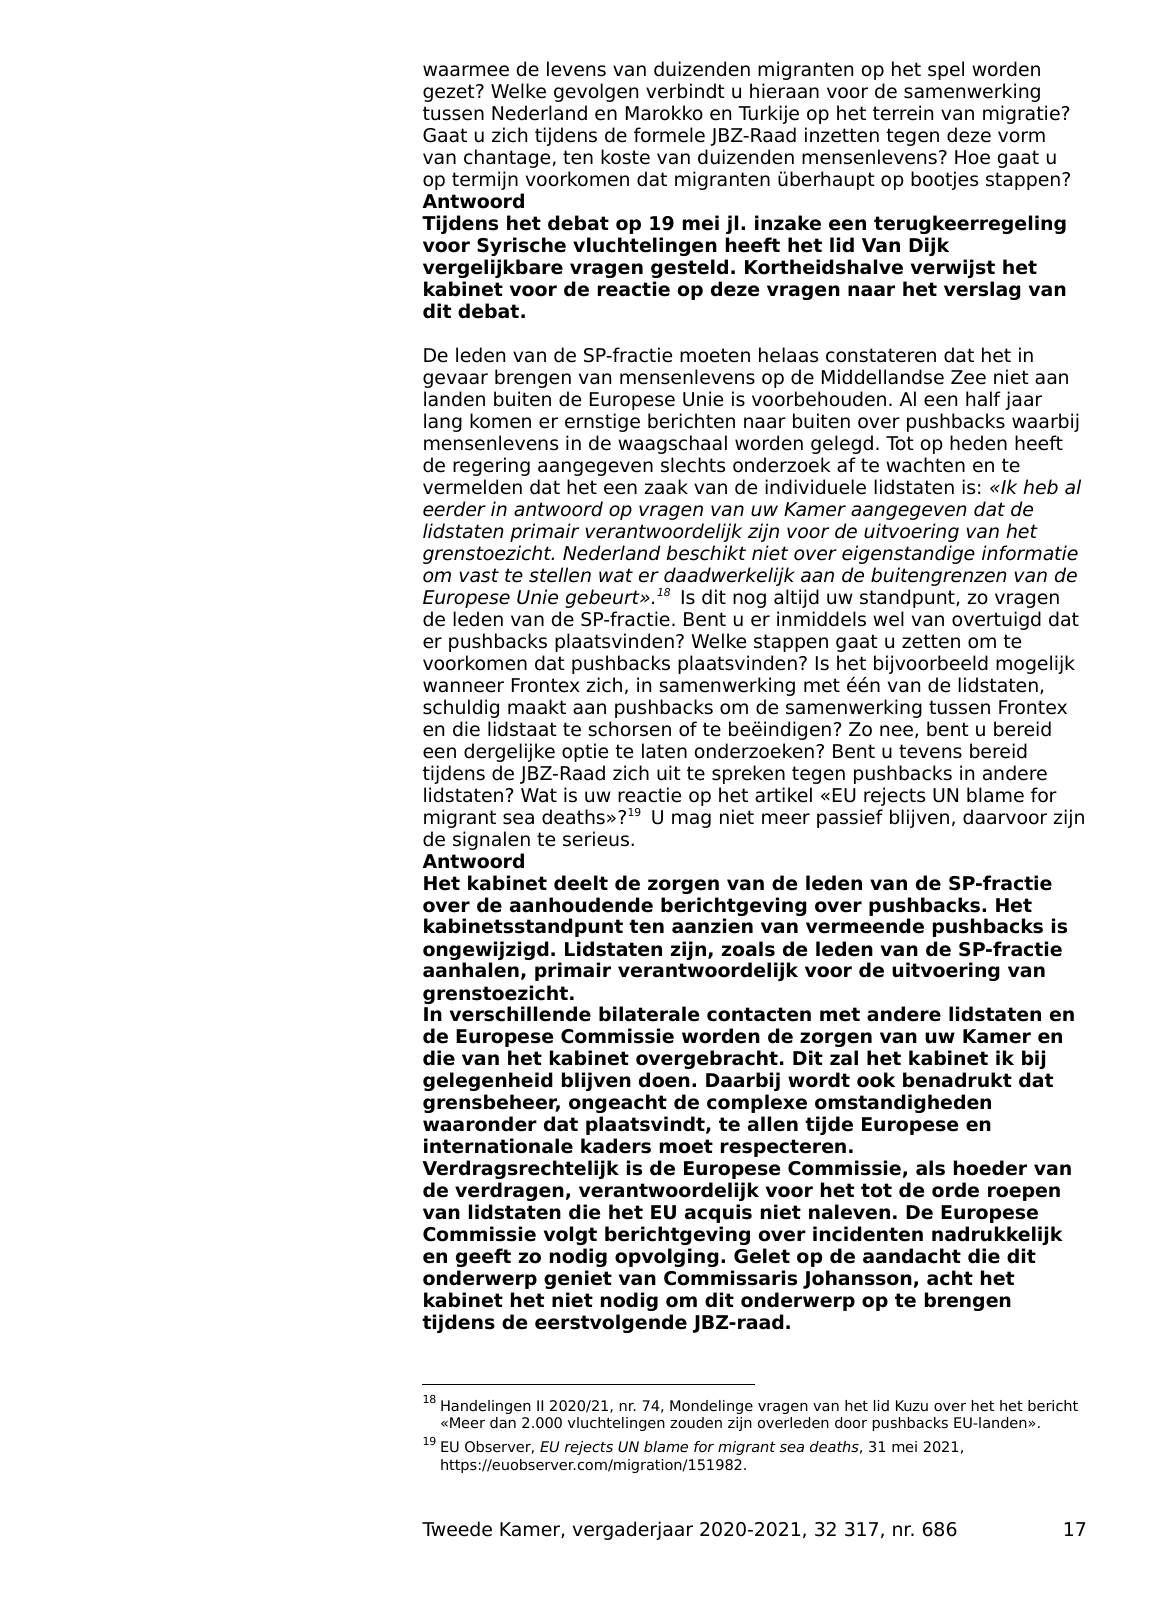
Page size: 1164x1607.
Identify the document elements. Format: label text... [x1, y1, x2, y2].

text De leden van de SP-fractie moeten helaas constateren dat het in gevaar brengen van mensenlevens op de Middellandse Zee niet aan landen buiten de Europese Unie is voorbehouden. Al een half jaar lang komen er ernstige berichten naar buiten over pushbacks waarbij mensenlevens in de waagschaal worden gelegd. Tot op heden heeft de regering aangegeven slechts onderzoek af te wachten en te vermelden dat het een zaak van de individuele lidstaten is: «Ik heb al eerder in antwoord op vragen van uw Kamer aangegeven dat de lidstaten primair verantwoordelijk zijn voor de uitvoering van het grenstoezicht. Nederland beschikt niet over eigenstandige informatie om vast te stellen wat er daadwerkelijk aan de buitengrenzen van de Europese Unie gebeurt». Is dit nog altijd uw standpunt, zo vragen de leden van de SP-fractie. Bent u er inmiddels wel van overtuigd dat er pushbacks plaatsvinden? Welke stappen gaat u zetten om te voorkomen dat pushbacks plaatsvinden? Is het bijvoorbeeld mogelijk wanneer Frontex zich, in samenwerking met één van de lidstaten, schuldig maakt aan pushbacks om de samenwerking tussen Frontex en die lidstaat te schorsen of te beëindigen? Zo nee, bent u bereid een dergelijke optie te laten onderzoeken? Bent u tevens bereid tijdens de JBZ-Raad zich uit te spreken tegen pushbacks in andere lidstaten? Wat is uw reactie op het artikel «EU rejects UN blame for migrant sea deaths»? U mag niet meer passief blijven, daarvoor zijn de signalen te serieus. [422, 345, 1087, 851]
text Het kabinet deelt de zorgen van de leden van de SP-fractie over de aanhoudende berichtgeving over pushbacks. Het kabinetsstandpunt ten aanzien van vermeende pushbacks is ongewijzigd. Lidstaten zijn, zoals de leden van de SP-fractie aanhalen, primair verantwoordelijk voor de uitvoering van grenstoezicht. [422, 872, 1087, 1004]
text Antwoord [422, 851, 1087, 872]
text Antwoord [422, 191, 1087, 213]
text waarmee de levens van duizenden migranten op het spel worden gezet? Welke gevolgen verbindt u hieraan voor de samenwerking tussen Nederland en Marokko en Turkije op het terrein van migratie? Gaat u zich tijdens de formele JBZ-Raad inzetten tegen deze vorm van chantage, ten koste van duizenden mensenlevens? Hoe gaat u op termijn voorkomen dat migranten überhaupt op bootjes stappen? [422, 59, 1087, 191]
text Verdragsrechtelijk is de Europese Commissie, als hoeder van de verdragen, verantwoordelijk voor het tot de orde roepen van lidstaten die het EU acquis niet naleven. De Europese Commissie volgt berichtgeving over incidenten nadrukkelijk en geeft zo nodig opvolging. Gelet op de aandacht die dit onderwerp geniet van Commissaris Johansson, acht het kabinet het niet nodig om dit onderwerp op te brengen tijdens de eerstvolgende JBZ-raad. [422, 1158, 1087, 1334]
text In verschillende bilaterale contacten met andere lidstaten en de Europese Commissie worden de zorgen van uw Kamer en die van het kabinet overgebracht. Dit zal het kabinet ik bij gelegenheid blijven doen. Daarbij wordt ook benadrukt dat grensbeheer, ongeacht de complexe omstandigheden waaronder dat plaatsvindt, te allen tijde Europese en internationale kaders moet respecteren. [422, 1004, 1087, 1158]
text EU Observer, EU rejects UN blame for migrant sea deaths, 31 mei 2021, https://euobserver.com/migration/151982. [422, 1435, 1087, 1474]
text Tijdens het debat op 19 mei jl. inzake een terugkeerregeling voor Syrische vluchtelingen heeft het lid Van Dijk vergelijkbare vragen gesteld. Kortheidshalve verwijst het kabinet voor de reactie op deze vragen naar het verslag van dit debat. [422, 213, 1087, 323]
text Handelingen II 2020/21, nr. 74, Mondelinge vragen van het lid Kuzu over het het bericht «Meer dan 2.000 vluchtelingen zouden zijn overleden door pushbacks EU-landen». [422, 1393, 1087, 1432]
